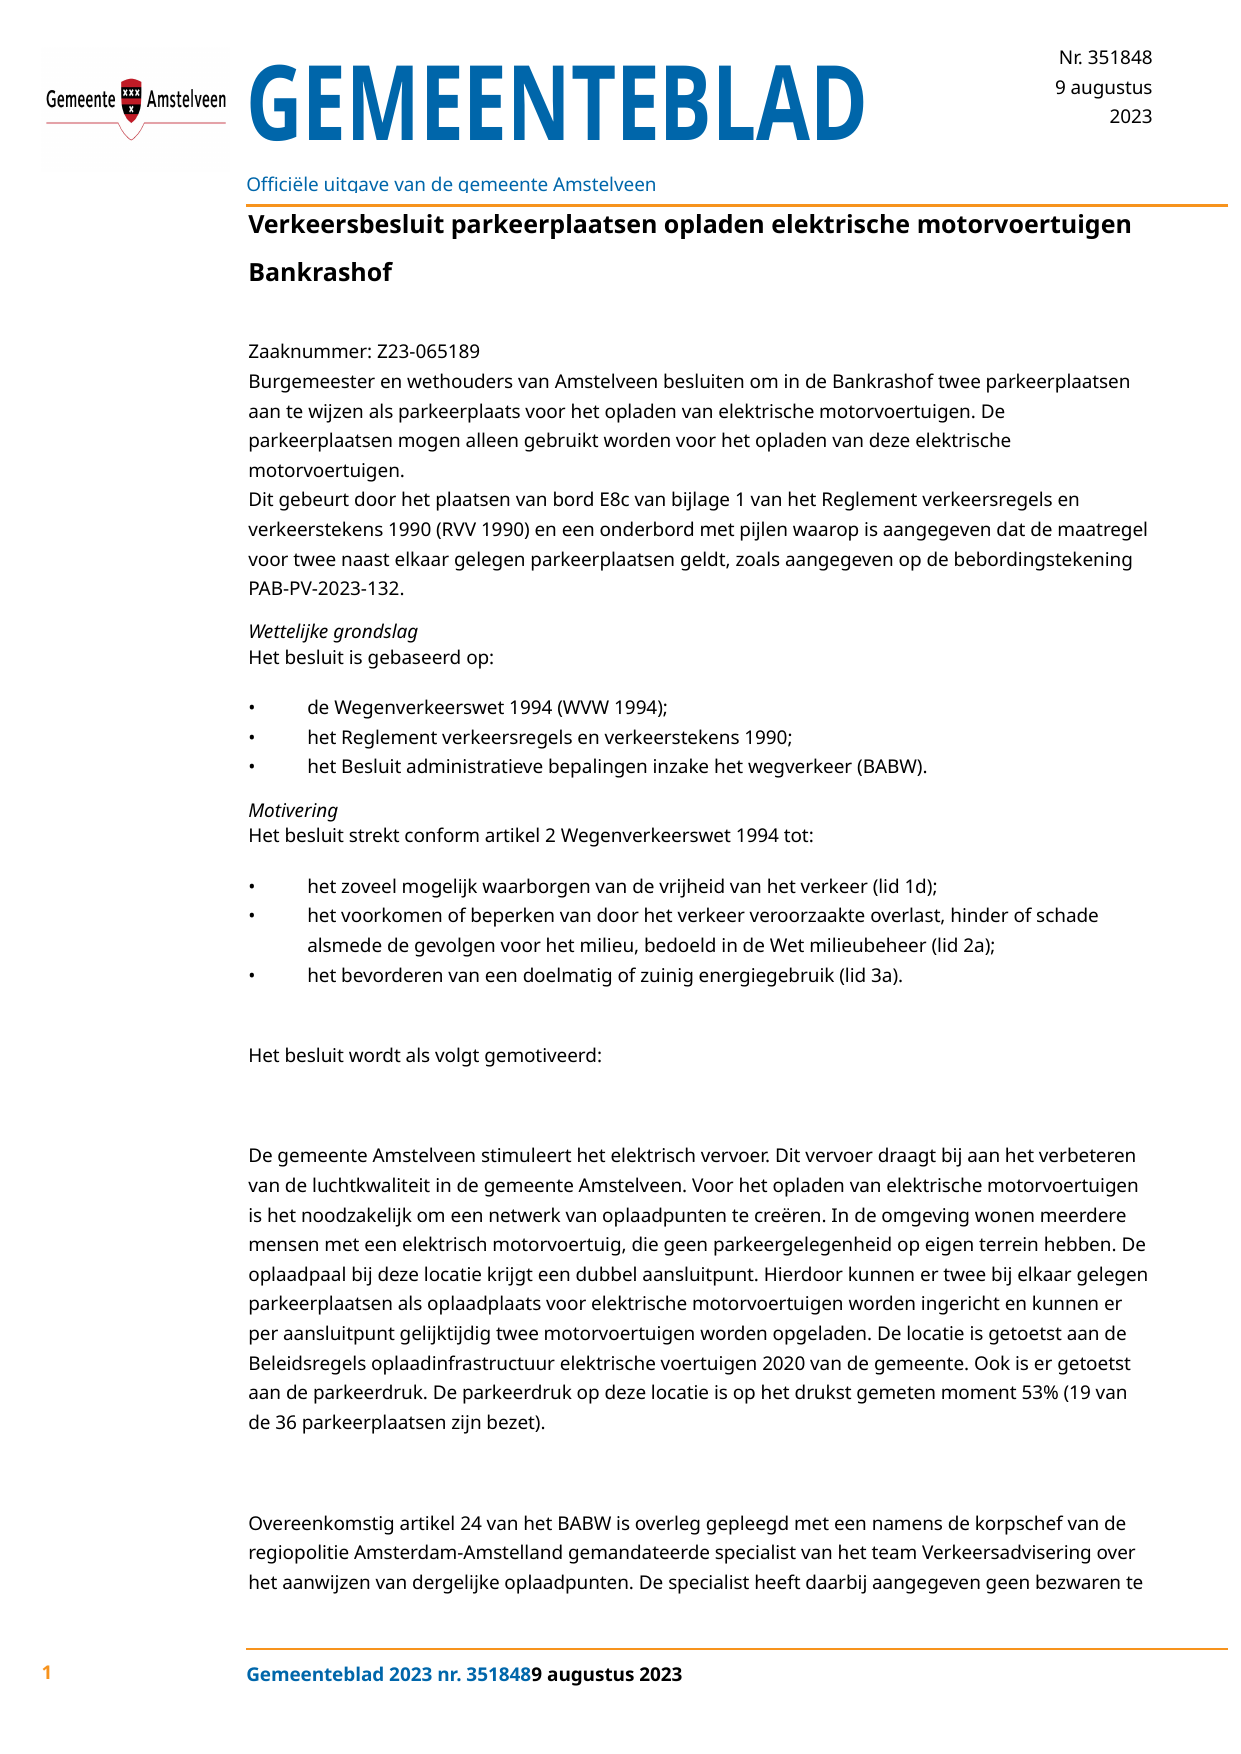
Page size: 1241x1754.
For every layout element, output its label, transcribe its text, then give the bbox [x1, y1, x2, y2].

text Burgemeester en wethouders van Amstelveen besluiten om in de Bankrashof twee parkeerplaatsen aan te wijzen als parkeerplaats voor het opladen van elektrische motorvoertuigen. De parkeerplaatsen mogen alleen gebruikt worden voor het opladen van deze elektrische motorvoertuigen. [248, 368, 1152, 483]
text Motivering [248, 797, 1152, 823]
text Overeenkomstig artikel 24 van het BABW is overleg gepleegd met een namens de korpschef van de regiopolitie Amsterdam-Amstelland gemandateerde specialist van het team Verkeersadvisering over het aanwijzen van dergelijke oplaadpunten. De specialist heeft daarbij aangegeven geen bezwaren te [248, 1510, 1152, 1594]
text Wettelijke grondslag [248, 618, 1152, 644]
text Het besluit strekt conform artikel 2 Wegenverkeerswet 1994 tot: [248, 823, 1152, 848]
list het bevorderen van een doelmatig of zuinig energiegebruik (lid 3a). [248, 962, 1152, 987]
list het Besluit administratieve bepalingen inzake het wegverkeer (BABW). [248, 754, 1152, 779]
text Het besluit is gebaseerd op: [248, 644, 1152, 670]
text Zaaknummer: Z23-065189 [248, 339, 1152, 364]
list het Reglement verkeersregels en verkeerstekens 1990; [248, 724, 1152, 750]
list het zoveel mogelijk waarborgen van de vrijheid van het verkeer (lid 1d); [248, 873, 1152, 899]
list de Wegenverkeerswet 1994 (WVW 1994); [248, 694, 1152, 720]
text Dit gebeurt door het plaatsen van bord E8c van bijlage 1 van het Reglement verkeersregels en verkeerstekens 1990 (RVV 1990) en een onderbord met pijlen waarop is aangegeven dat de maatregel voor twee naast elkaar gelegen parkeerplaatsen geldt, zoals aangegeven op de bebordingstekening PAB-PV-2023-132. [248, 487, 1152, 601]
text De gemeente Amstelveen stimuleert het elektrisch vervoer. Dit vervoer draagt bij aan het verbeteren van de luchtkwaliteit in de gemeente Amstelveen. Voor het opladen van elektrische motorvoertuigen is het noodzakelijk om een netwerk van oplaadpunten te creëren. In de omgeving wonen meerdere mensen met een elektrisch motorvoertuig, die geen parkeergelegenheid op eigen terrein hebben. De oplaadpaal bij deze locatie krijgt een dubbel aansluitpunt. Hierdoor kunnen er twee bij elkaar gelegen parkeerplaatsen als oplaadplaats voor elektrische motorvoertuigen worden ingericht en kunnen er per aansluitpunt gelijktijdig twee motorvoertuigen worden opgeladen. De locatie is getoetst aan de Beleidsregels oplaadinfrastructuur elektrische voertuigen 2020 van de gemeente. Ook is er getoetst aan de parkeerdruk. De parkeerdruk op deze locatie is op het drukst gemeten moment 53% (19 van de 36 parkeerplaatsen zijn bezet). [248, 1143, 1152, 1434]
text Verkeersbesluit parkeerplaatsen opladen elektrische motorvoertuigen Bankrashof [248, 207, 1152, 288]
picture [41, 47, 231, 172]
list het voorkomen of beperken van door het verkeer veroorzaakte overlast, hinder of schade alsmede de gevolgen voor het milieu, bedoeld in de Wet milieubeheer (lid 2a); [248, 903, 1152, 958]
text Het besluit wordt als volgt gemotiveerd: [248, 1042, 1152, 1067]
